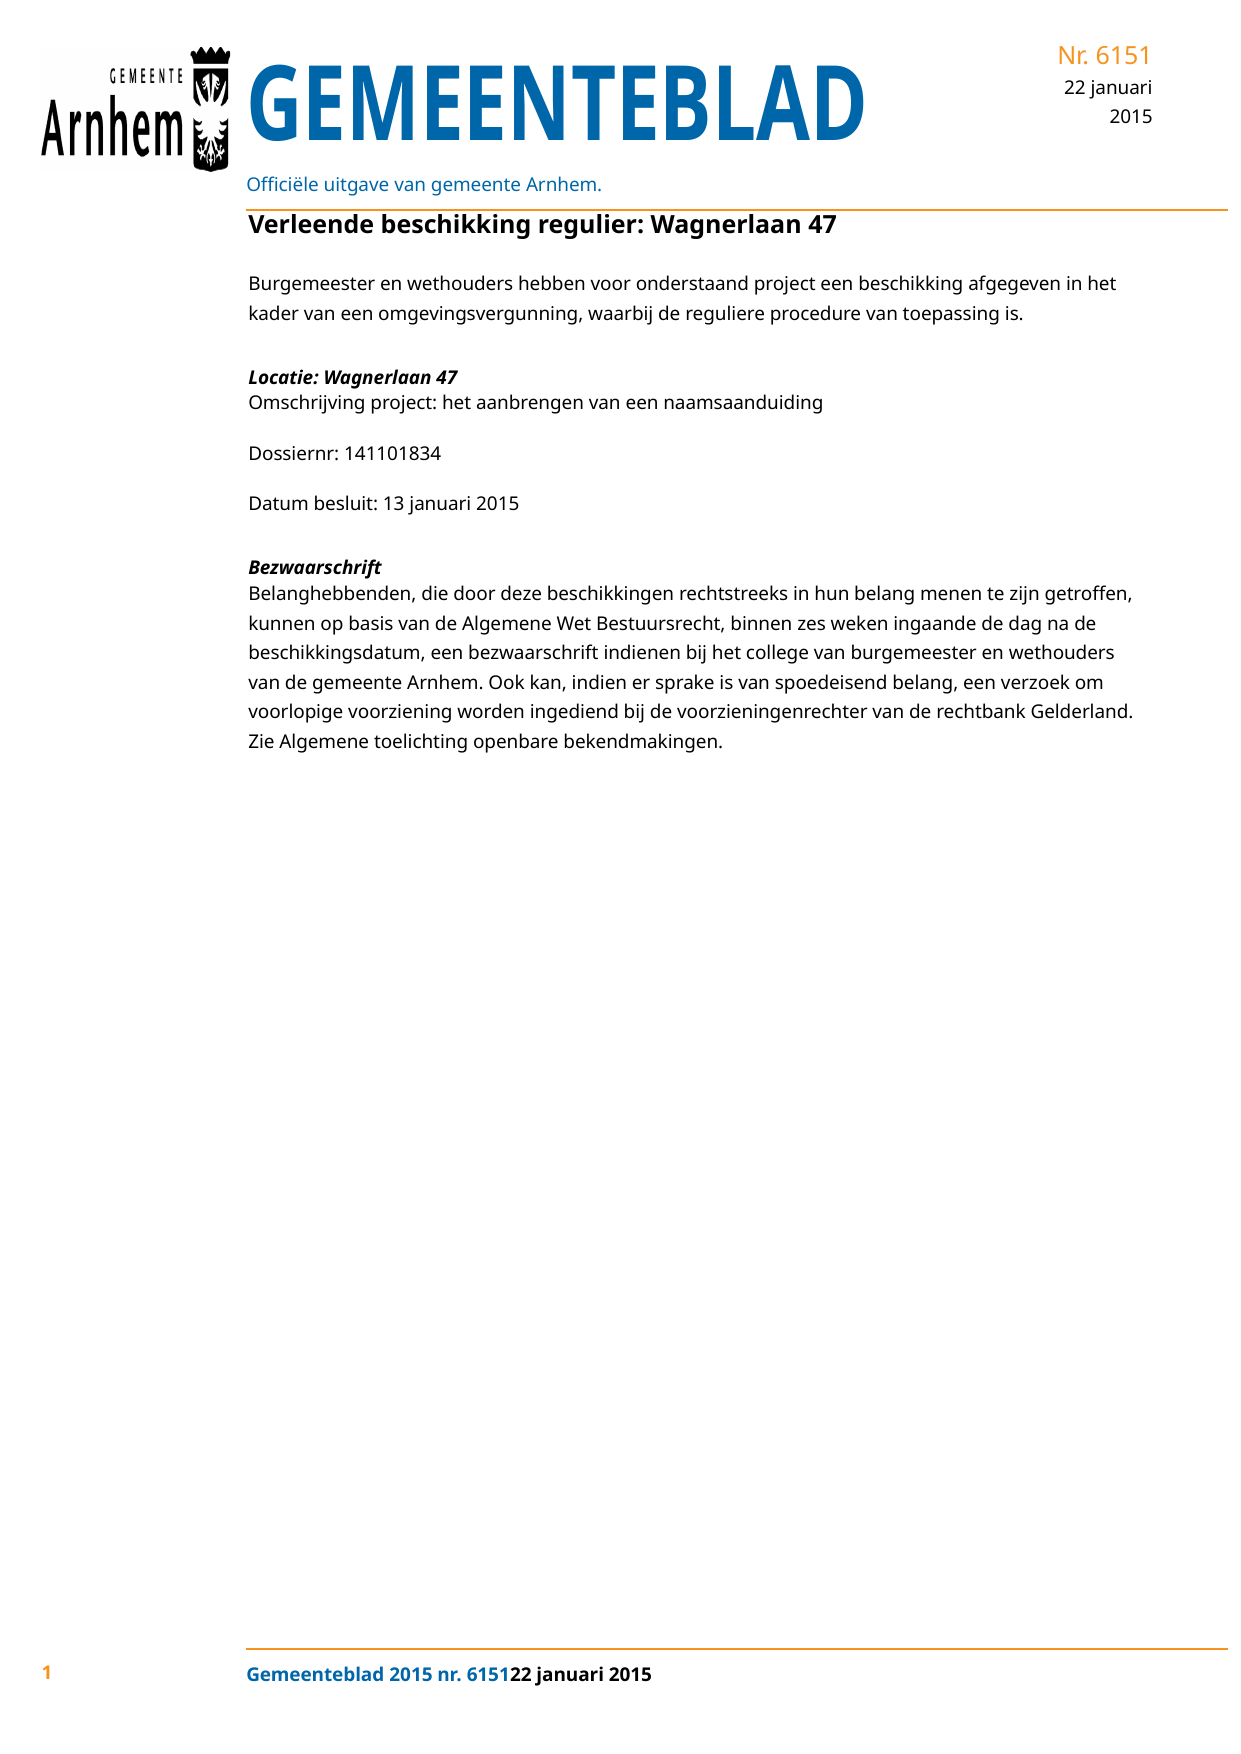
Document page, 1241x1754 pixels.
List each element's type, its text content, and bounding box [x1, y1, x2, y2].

text Dossiernr: 141101834 [248, 440, 1152, 466]
text Bezwaarschrift [248, 554, 1152, 580]
text Omschrijving project: het aanbrengen van een naamsaanduiding [248, 389, 1152, 415]
text Belanghebbenden, die door deze beschikkingen rechtstreeks in hun belang menen te zijn getroffen, kunnen op basis van de Algemene Wet Bestuursrecht, binnen zes weken ingaande de dag na de beschikkingsdatum, een bezwaarschrift indienen bij het college van burgemeester en wethouders van de gemeente Arnhem. Ook kan, indien er sprake is van spoedeisend belang, een verzoek om voorlopige voorziening worden ingediend bij de voorzieningenrechter van de rechtbank Gelderland. Zie Algemene toelichting openbare bekendmakingen. [248, 580, 1152, 754]
text Locatie: Wagnerlaan 47 [248, 364, 1152, 389]
text Burgemeester en wethouders hebben voor onderstaand project een beschikking afgegeven in het kader van een omgevingsvergunning, waarbij de reguliere procedure van toepassing is. [248, 270, 1152, 326]
text Verleende beschikking regulier: Wagnerlaan 47 [248, 211, 1152, 241]
text Datum besluit: 13 januari 2015 [248, 490, 1152, 516]
picture [41, 47, 231, 172]
